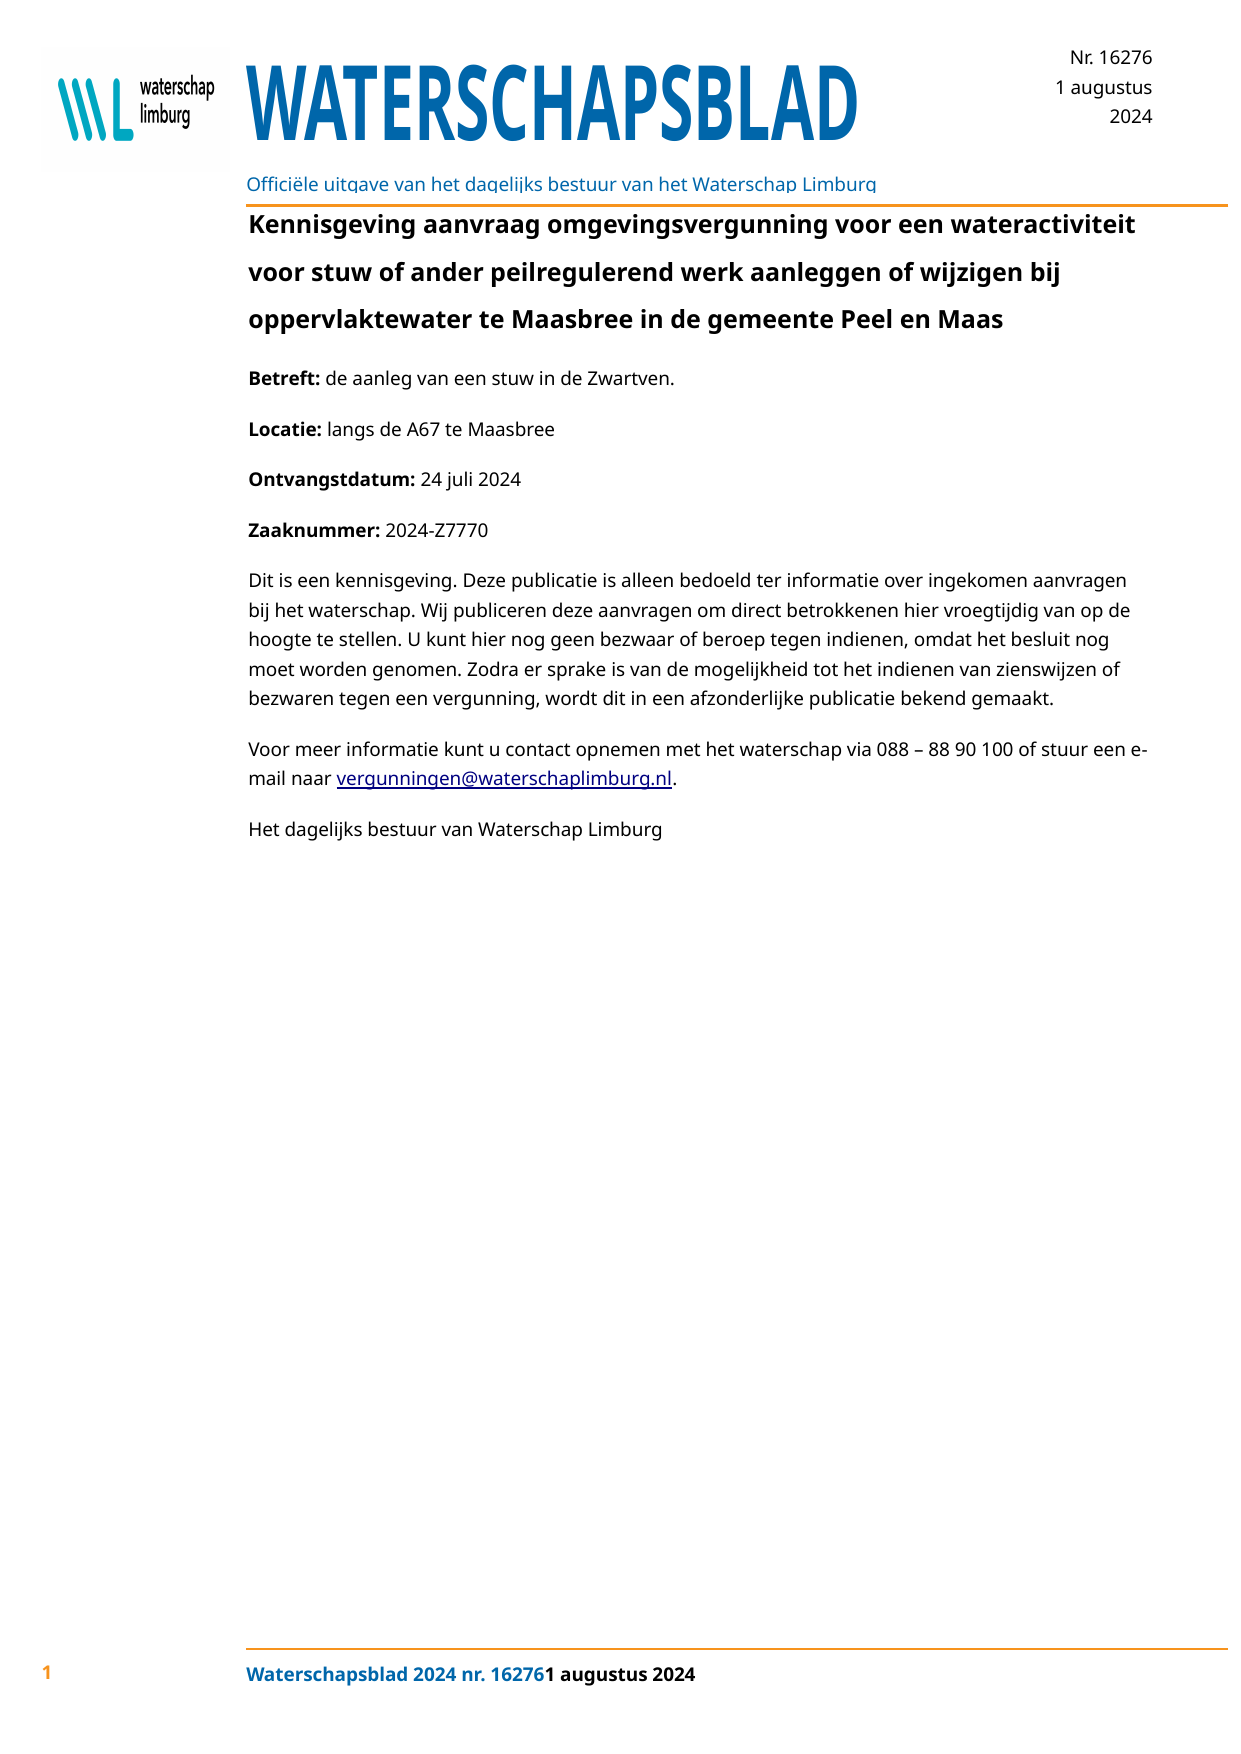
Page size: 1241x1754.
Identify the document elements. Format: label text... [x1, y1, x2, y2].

text Dit is een kennisgeving. Deze publicatie is alleen bedoeld ter informatie over ingekomen aanvragen bij het waterschap. Wij publiceren deze aanvragen om direct betrokkenen hier vroegtijdig van op de hoogte te stellen. U kunt hier nog geen bezwaar of beroep tegen indienen, omdat het besluit nog moet worden genomen. Zodra er sprake is van de mogelijkheid tot het indienen van zienswijzen of bezwaren tegen een vergunning, wordt dit in een afzonderlijke publicatie bekend gemaakt. [248, 567, 1152, 711]
text Kennisgeving aanvraag omgevingsvergunning voor een wateractiviteit voor stuw of ander peilregulerend werk aanleggen of wijzigen bij oppervlaktewater te Maasbree in de gemeente Peel en Maas [248, 207, 1152, 336]
text Betreft: de aanleg van een stuw in de Zwartven. [248, 366, 1152, 391]
picture [41, 47, 231, 172]
text Voor meer informatie kunt u contact opnemen met het waterschap via 088 – 88 90 100 of stuur een e-mail naar vergunningen@waterschaplimburg.nl. [248, 736, 1152, 791]
text Locatie: langs de A67 te Maasbree [248, 416, 1152, 442]
text Ontvangstdatum: 24 juli 2024 [248, 466, 1152, 492]
text Het dagelijks bestuur van Waterschap Limburg [248, 816, 1152, 842]
text Zaaknummer: 2024-Z7770 [248, 517, 1152, 542]
